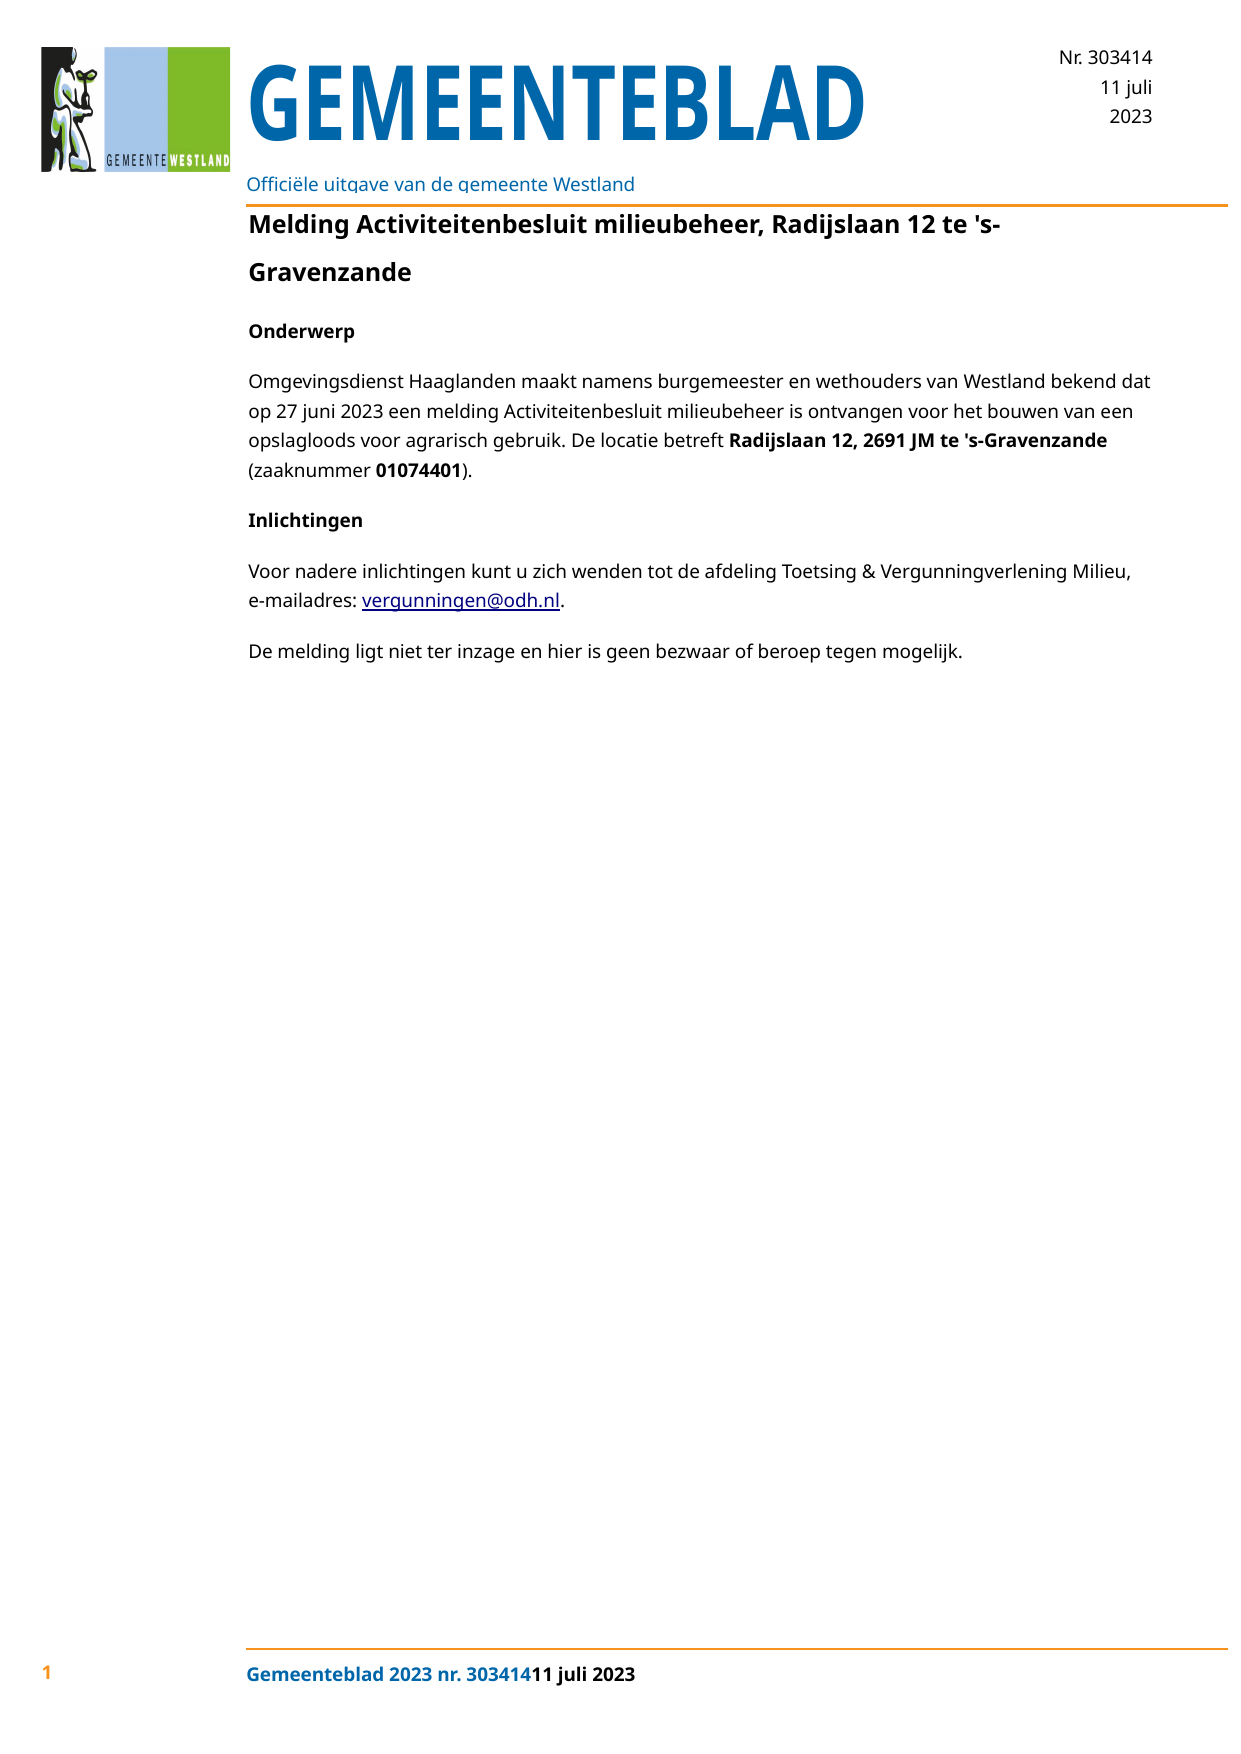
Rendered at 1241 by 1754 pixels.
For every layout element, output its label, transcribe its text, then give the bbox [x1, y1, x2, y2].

text Onderwerp [248, 318, 1152, 344]
picture [41, 47, 231, 172]
text Melding Activiteitenbesluit milieubeheer, Radijslaan 12 te 's-Gravenzande [248, 207, 1152, 288]
text De melding ligt niet ter inzage en hier is geen bezwaar of beroep tegen mogelijk. [248, 638, 1152, 664]
text Inlichtingen [248, 507, 1152, 533]
text Omgevingsdienst Haaglanden maakt namens burgemeester en wethouders van Westland bekend dat op 27 juni 2023 een melding Activiteitenbesluit milieubeheer is ontvangen voor het bouwen van een opslagloods voor agrarisch gebruik. De locatie betreft Radijslaan 12, 2691 JM te 's-Gravenzande (zaaknummer 01074401). [248, 368, 1152, 483]
text Voor nadere inlichtingen kunt u zich wenden tot de afdeling Toetsing & Vergunningverlening Milieu, e-mailadres: vergunningen@odh.nl. [248, 558, 1152, 613]
